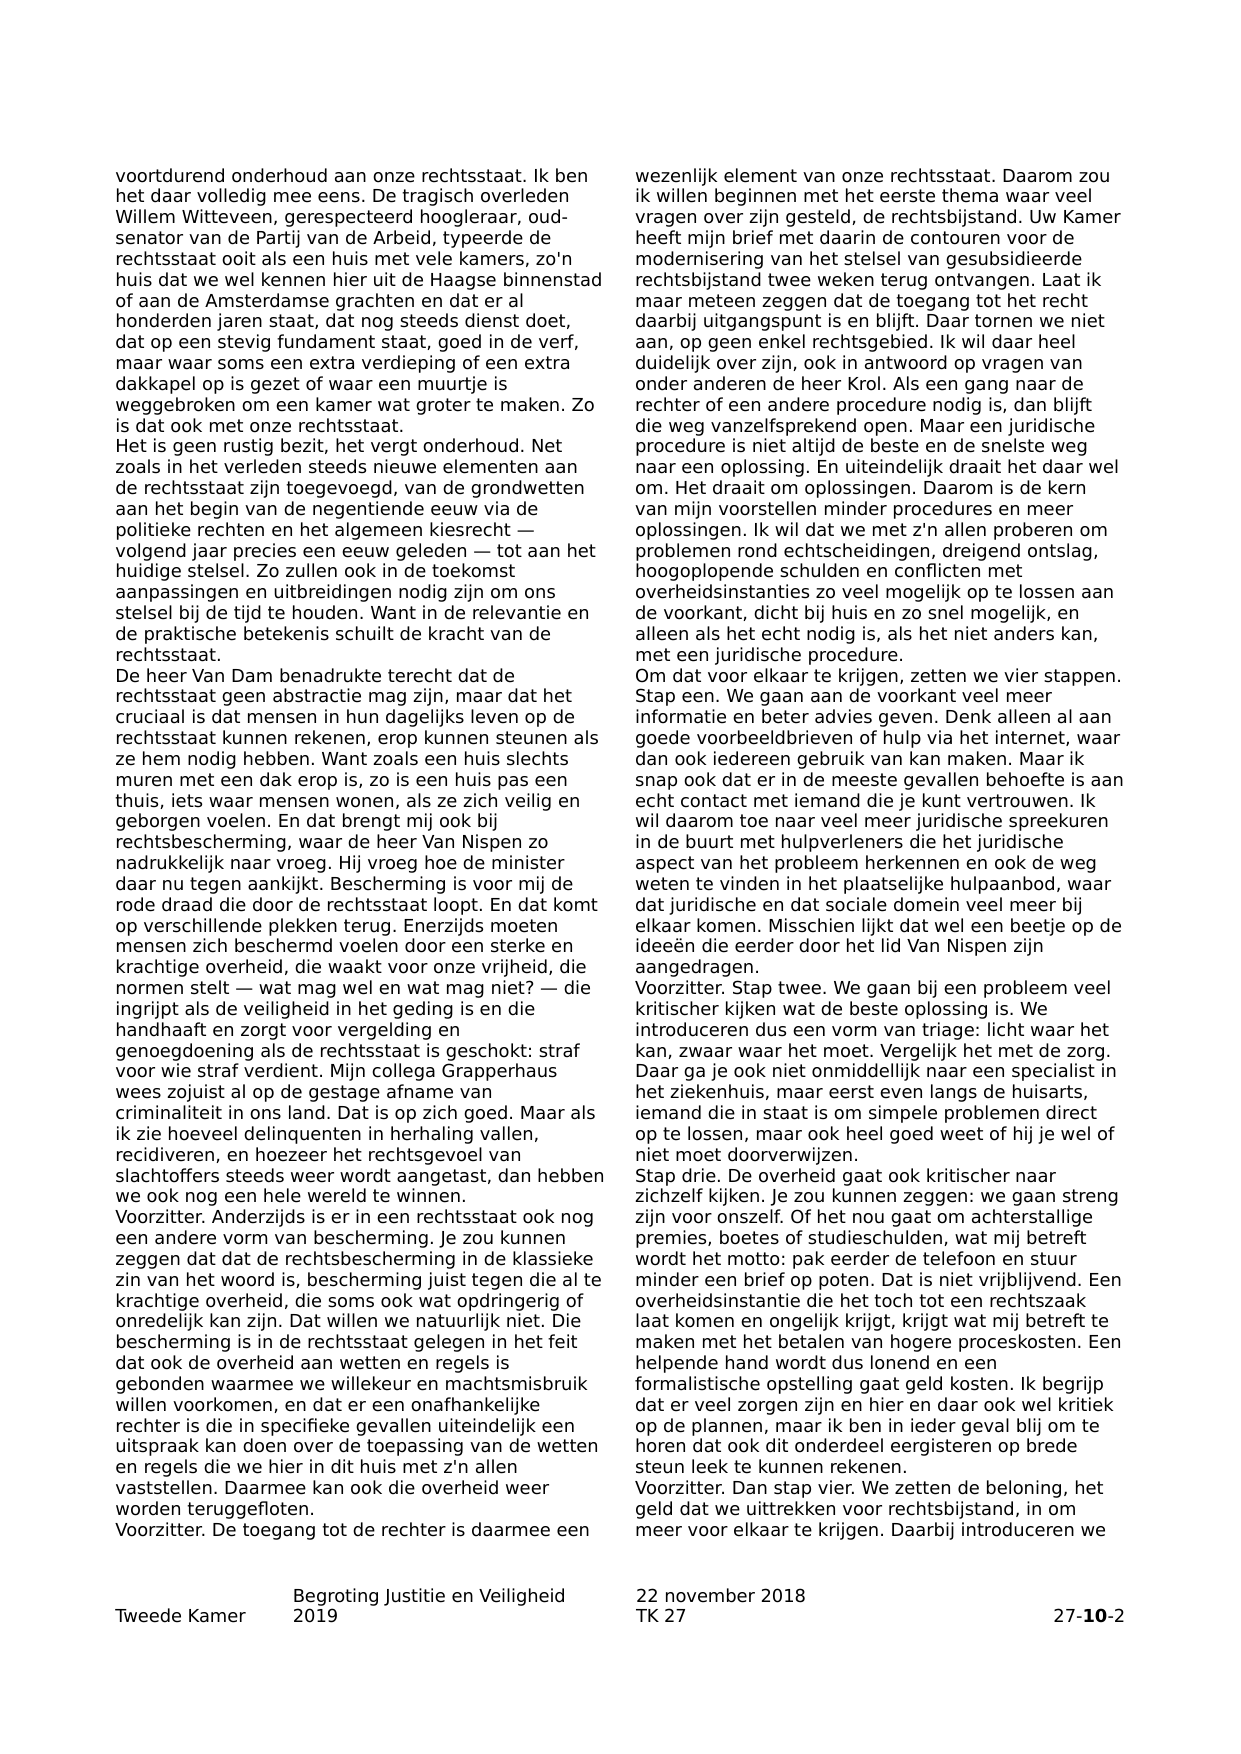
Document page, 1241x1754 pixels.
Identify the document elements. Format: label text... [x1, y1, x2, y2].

text De heer Van Dam benadrukte terecht dat de rechtsstaat geen abstractie mag zijn, maar dat het cruciaal is dat mensen in hun dagelijks leven op de rechtsstaat kunnen rekenen, erop kunnen steunen als ze hem nodig hebben. Want zoals een huis slechts muren met een dak erop is, zo is een huis pas een thuis, iets waar mensen wonen, als ze zich veilig en geborgen voelen. En dat brengt mij ook bij rechtsbescherming, waar de heer Van Nispen zo nadrukkelijk naar vroeg. Hij vroeg hoe de minister daar nu tegen aankijkt. Bescherming is voor mij de rode draad die door de rechtsstaat loopt. En dat komt op verschillende plekken terug. Enerzijds moeten mensen zich beschermd voelen door een sterke en krachtige overheid, die waakt voor onze vrijheid, die normen stelt — wat mag wel en wat mag niet? — die ingrijpt als de veiligheid in het geding is en die handhaaft en zorgt voor vergelding en genoegdoening als de rechtsstaat is geschokt: straf voor wie straf verdient. Mijn collega Grapperhaus wees zojuist al op de gestage afname van criminaliteit in ons land. Dat is op zich goed. Maar als ik zie hoeveel delinquenten in herhaling vallen, recidiveren, en hoezeer het rechtsgevoel van slachtoffers steeds weer wordt aangetast, dan hebben we ook nog een hele wereld te winnen. [115, 665, 605, 1207]
text Stap drie. De overheid gaat ook kritischer naar zichzelf kijken. Je zou kunnen zeggen: we gaan streng zijn voor onszelf. Of het nou gaat om achterstallige premies, boetes of studieschulden, wat mij betreft wordt het motto: pak eerder de telefoon en stuur minder een brief op poten. Dat is niet vrijblijvend. Een overheidsinstantie die het toch tot een rechtszaak laat komen en ongelijk krijgt, krijgt wat mij betreft te maken met het betalen van hogere proceskosten. Een helpende hand wordt dus lonend en een formalistische opstelling gaat geld kosten. Ik begrijp dat er veel zorgen zijn en hier en daar ook wel kritiek op de plannen, maar ik ben in ieder geval blij om te horen dat ook dit onderdeel eergisteren op brede steun leek te kunnen rekenen. [635, 1165, 1125, 1478]
text Voorzitter. De toegang tot de rechter is daarmee een [115, 1519, 605, 1540]
text Om dat voor elkaar te krijgen, zetten we vier stappen. Stap een. We gaan aan de voorkant veel meer informatie en beter advies geven. Denk alleen al aan goede voorbeeldbrieven of hulp via het internet, waar dan ook iedereen gebruik van kan maken. Maar ik snap ook dat er in de meeste gevallen behoefte is aan echt contact met iemand die je kunt vertrouwen. Ik wil daarom toe naar veel meer juridische spreekuren in de buurt met hulpverleners die het juridische aspect van het probleem herkennen en ook de weg weten te vinden in het plaatselijke hulpaanbod, waar dat juridische en dat sociale domein veel meer bij elkaar komen. Misschien lijkt dat wel een beetje op de ideeën die eerder door het lid Van Nispen zijn aangedragen. [635, 665, 1125, 978]
text Voorzitter. Anderzijds is er in een rechtsstaat ook nog een andere vorm van bescherming. Je zou kunnen zeggen dat dat de rechtsbescherming in de klassieke zin van het woord is, bescherming juist tegen die al te krachtige overheid, die soms ook wat opdringerig of onredelijk kan zijn. Dat willen we natuurlijk niet. Die bescherming is in de rechtsstaat gelegen in het feit dat ook de overheid aan wetten en regels is gebonden waarmee we willekeur en machtsmisbruik willen voorkomen, en dat er een onafhankelijke rechter is die in specifieke gevallen uiteindelijk een uitspraak kan doen over de toepassing van de wetten en regels die we hier in dit huis met z'n allen vaststellen. Daarmee kan ook die overheid weer worden teruggefloten. [115, 1207, 605, 1519]
text Het is geen rustig bezit, het vergt onderhoud. Net zoals in het verleden steeds nieuwe elementen aan de rechtsstaat zijn toegevoegd, van de grondwetten aan het begin van de negentiende eeuw via de politieke rechten en het algemeen kiesrecht — volgend jaar precies een eeuw geleden — tot aan het huidige stelsel. Zo zullen ook in de toekomst aanpassingen en uitbreidingen nodig zijn om ons stelsel bij de tijd te houden. Want in de relevantie en de praktische betekenis schuilt de kracht van de rechtsstaat. [115, 436, 605, 665]
text Voorzitter. Dan stap vier. We zetten de beloning, het geld dat we uittrekken voor rechtsbijstand, in om meer voor elkaar te krijgen. Daarbij introduceren we [635, 1478, 1125, 1540]
text voortdurend onderhoud aan onze rechtsstaat. Ik ben het daar volledig mee eens. De tragisch overleden Willem Witteveen, gerespecteerd hoogleraar, oud-senator van de Partij van de Arbeid, typeerde de rechtsstaat ooit als een huis met vele kamers, zo'n huis dat we wel kennen hier uit de Haagse binnenstad of aan de Amsterdamse grachten en dat er al honderden jaren staat, dat nog steeds dienst doet, dat op een stevig fundament staat, goed in de verf, maar waar soms een extra verdieping of een extra dakkapel op is gezet of waar een muurtje is weggebroken om een kamer wat groter te maken. Zo is dat ook met onze rechtsstaat. [115, 165, 605, 436]
text wezenlijk element van onze rechtsstaat. Daarom zou ik willen beginnen met het eerste thema waar veel vragen over zijn gesteld, de rechtsbijstand. Uw Kamer heeft mijn brief met daarin de contouren voor de modernisering van het stelsel van gesubsidieerde rechtsbijstand twee weken terug ontvangen. Laat ik maar meteen zeggen dat de toegang tot het recht daarbij uitgangspunt is en blijft. Daar tornen we niet aan, op geen enkel rechtsgebied. Ik wil daar heel duidelijk over zijn, ook in antwoord op vragen van onder anderen de heer Krol. Als een gang naar de rechter of een andere procedure nodig is, dan blijft die weg vanzelfsprekend open. Maar een juridische procedure is niet altijd de beste en de snelste weg naar een oplossing. En uiteindelijk draait het daar wel om. Het draait om oplossingen. Daarom is de kern van mijn voorstellen minder procedures en meer oplossingen. Ik wil dat we met z'n allen proberen om problemen rond echtscheidingen, dreigend ontslag, hoogoplopende schulden en conflicten met overheidsinstanties zo veel mogelijk op te lossen aan de voorkant, dicht bij huis en zo snel mogelijk, en alleen als het echt nodig is, als het niet anders kan, met een juridische procedure. [635, 165, 1125, 665]
text Voorzitter. Stap twee. We gaan bij een probleem veel kritischer kijken wat de beste oplossing is. We introduceren dus een vorm van triage: licht waar het kan, zwaar waar het moet. Vergelijk het met de zorg. Daar ga je ook niet onmiddellijk naar een specialist in het ziekenhuis, maar eerst even langs de huisarts, iemand die in staat is om simpele problemen direct op te lossen, maar ook heel goed weet of hij je wel of niet moet doorverwijzen. [635, 978, 1125, 1165]
